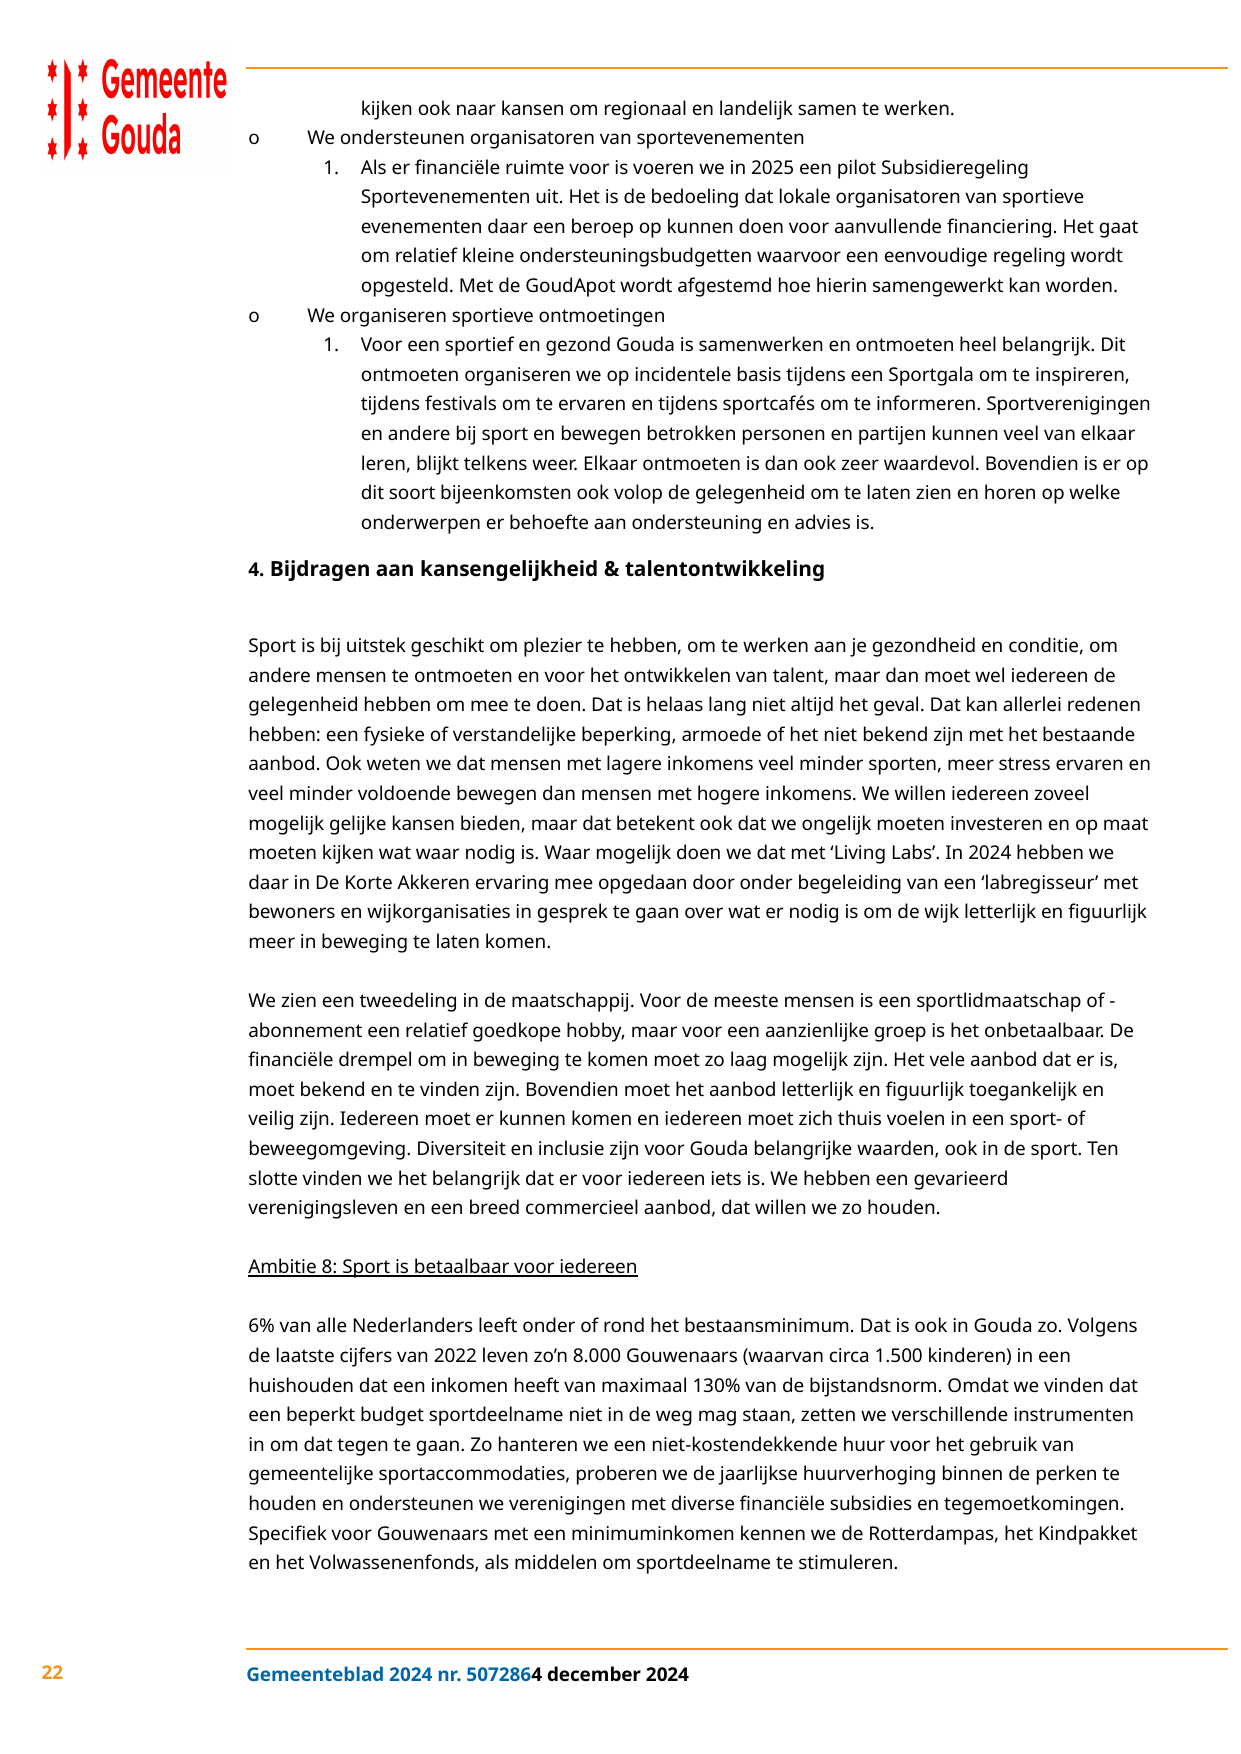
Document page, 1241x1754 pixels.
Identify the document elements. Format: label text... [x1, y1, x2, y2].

text Sport is bij uitstek geschikt om plezier te hebben, om te werken aan je gezondheid en conditie, om andere mensen te ontmoeten en voor het ontwikkelen van talent, maar dan moet wel iedereen de gelegenheid hebben om mee te doen. Dat is helaas lang niet altijd het geval. Dat kan allerlei redenen hebben: een fysieke of verstandelijke beperking, armoede of het niet bekend zijn met het bestaande aanbod. Ook weten we dat mensen met lagere inkomens veel minder sporten, meer stress ervaren en veel minder voldoende bewegen dan mensen met hogere inkomens. We willen iedereen zoveel mogelijk gelijke kansen bieden, maar dat betekent ook dat we ongelijk moeten investeren en op maat moeten kijken wat waar nodig is. Waar mogelijk doen we dat met ‘Living Labs’. In 2024 hebben we daar in De Korte Akkeren ervaring mee opgedaan door onder begeleiding van een ‘labregisseur’ met bewoners en wijkorganisaties in gesprek te gaan over wat er nodig is om de wijk letterlijk en figuurlijk meer in beweging te laten komen. [248, 632, 1152, 954]
list Als er financiële ruimte voor is voeren we in 2025 een pilot Subsidieregeling Sportevenementen uit. Het is de bedoeling dat lokale organisatoren van sportieve evenementen daar een beroep op kunnen doen voor aanvullende financiering. Het gaat om relatief kleine ondersteuningsbudgetten waarvoor een eenvoudige regeling wordt opgesteld. Met de GoudApot wordt afgestemd hoe hierin samengewerkt kan worden. [323, 154, 1152, 298]
list Voor een sportief en gezond Gouda is samenwerken en ontmoeten heel belangrijk. Dit ontmoeten organiseren we op incidentele basis tijdens een Sportgala om te inspireren, tijdens festivals om te ervaren en tijdens sportcafés om te informeren. Sportverenigingen en andere bij sport en bewegen betrokken personen en partijen kunnen veel van elkaar leren, blijkt telkens weer. Elkaar ontmoeten is dan ook zeer waardevol. Bovendien is er op dit soort bijeenkomsten ook volop de gelegenheid om te laten zien en horen op welke onderwerpen er behoefte aan ondersteuning en advies is. [323, 331, 1152, 535]
picture [41, 47, 231, 172]
text 6% van alle Nederlanders leeft onder of rond het bestaansminimum. Dat is ook in Gouda zo. Volgens de laatste cijfers van 2022 leven zo’n 8.000 Gouwenaars (waarvan circa 1.500 kinderen) in een huishouden dat een inkomen heeft van maximaal 130% van de bijstandsnorm. Omdat we vinden dat een beperkt budget sportdeelname niet in de weg mag staan, zetten we verschillende instrumenten in om dat tegen te gaan. Zo hanteren we een niet-kostendekkende huur voor het gebruik van gemeentelijke sportaccommodaties, proberen we de jaarlijkse huurverhoging binnen de perken te houden en ondersteunen we verenigingen met diverse financiële subsidies en tegemoetkomingen. Specifiek voor Gouwenaars met een minimuminkomen kennen we de Rotterdampas, het Kindpakket en het Volwassenenfonds, als middelen om sportdeelname te stimuleren. [248, 1313, 1152, 1575]
text 4. Bijdragen aan kansengelijkheid & talentontwikkeling [248, 554, 1152, 583]
text Ambitie 8: Sport is betaalbaar voor iedereen [248, 1253, 1152, 1279]
list We organiseren sportieve ontmoetingen [248, 302, 1152, 328]
list kijken ook naar kansen om regionaal en landelijk samen te werken. [323, 95, 1152, 121]
text We zien een tweedeling in de maatschappij. Voor de meeste mensen is een sportlidmaatschap of -abonnement een relatief goedkope hobby, maar voor een aanzienlijke groep is het onbetaalbaar. De financiële drempel om in beweging te komen moet zo laag mogelijk zijn. Het vele aanbod dat er is, moet bekend en te vinden zijn. Bovendien moet het aanbod letterlijk en figuurlijk toegankelijk en veilig zijn. Iedereen moet er kunnen komen en iedereen moet zich thuis voelen in een sport- of beweegomgeving. Diversiteit en inclusie zijn voor Gouda belangrijke waarden, ook in de sport. Ten slotte vinden we het belangrijk dat er voor iedereen iets is. We hebben een gevarieerd verenigingsleven en een breed commercieel aanbod, dat willen we zo houden. [248, 987, 1152, 1220]
list We ondersteunen organisatoren van sportevenementen [248, 124, 1152, 150]
